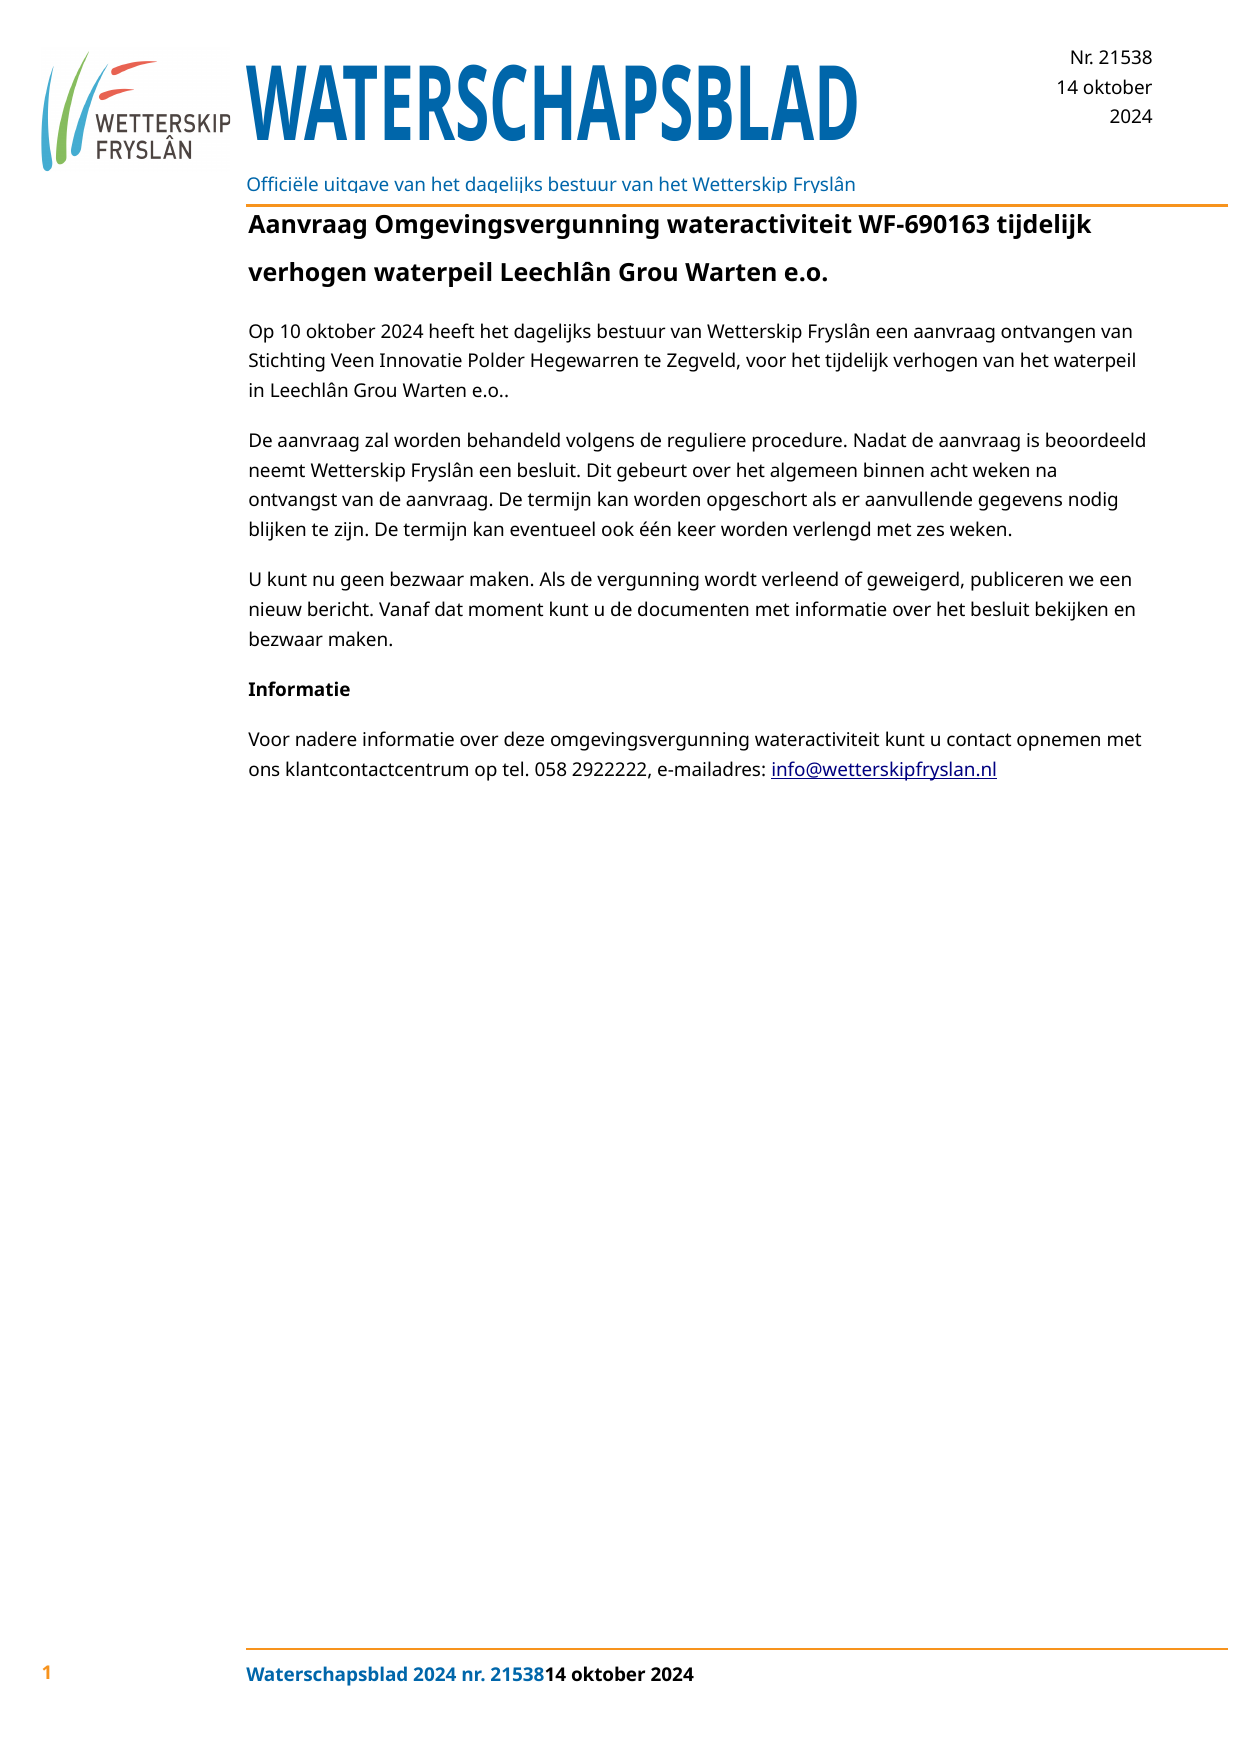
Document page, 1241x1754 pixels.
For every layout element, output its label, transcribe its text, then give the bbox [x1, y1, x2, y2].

text Op 10 oktober 2024 heeft het dagelijks bestuur van Wetterskip Fryslân een aanvraag ontvangen van Stichting Veen Innovatie Polder Hegewarren te Zegveld, voor het tijdelijk verhogen van het waterpeil in Leechlân Grou Warten e.o.. [248, 318, 1152, 403]
picture [41, 47, 231, 172]
text Informatie [248, 676, 1152, 702]
text Voor nadere informatie over deze omgevingsvergunning wateractiviteit kunt u contact opnemen met ons klantcontactcentrum op tel. 058 2922222, e-mailadres: info@wetterskipfryslan.nl [248, 727, 1152, 782]
text De aanvraag zal worden behandeld volgens de reguliere procedure. Nadat de aanvraag is beoordeeld neemt Wetterskip Fryslân een besluit. Dit gebeurt over het algemeen binnen acht weken na ontvangst van de aanvraag. De termijn kan worden opgeschort als er aanvullende gegevens nodig blijken te zijn. De termijn kan eventueel ook één keer worden verlengd met zes weken. [248, 427, 1152, 542]
text U kunt nu geen bezwaar maken. Als de vergunning wordt verleend of geweigerd, publiceren we een nieuw bericht. Vanaf dat moment kunt u de documenten met informatie over het besluit bekijken en bezwaar maken. [248, 567, 1152, 652]
text Aanvraag Omgevingsvergunning wateractiviteit WF-690163 tijdelijk verhogen waterpeil Leechlân Grou Warten e.o. [248, 207, 1152, 288]
